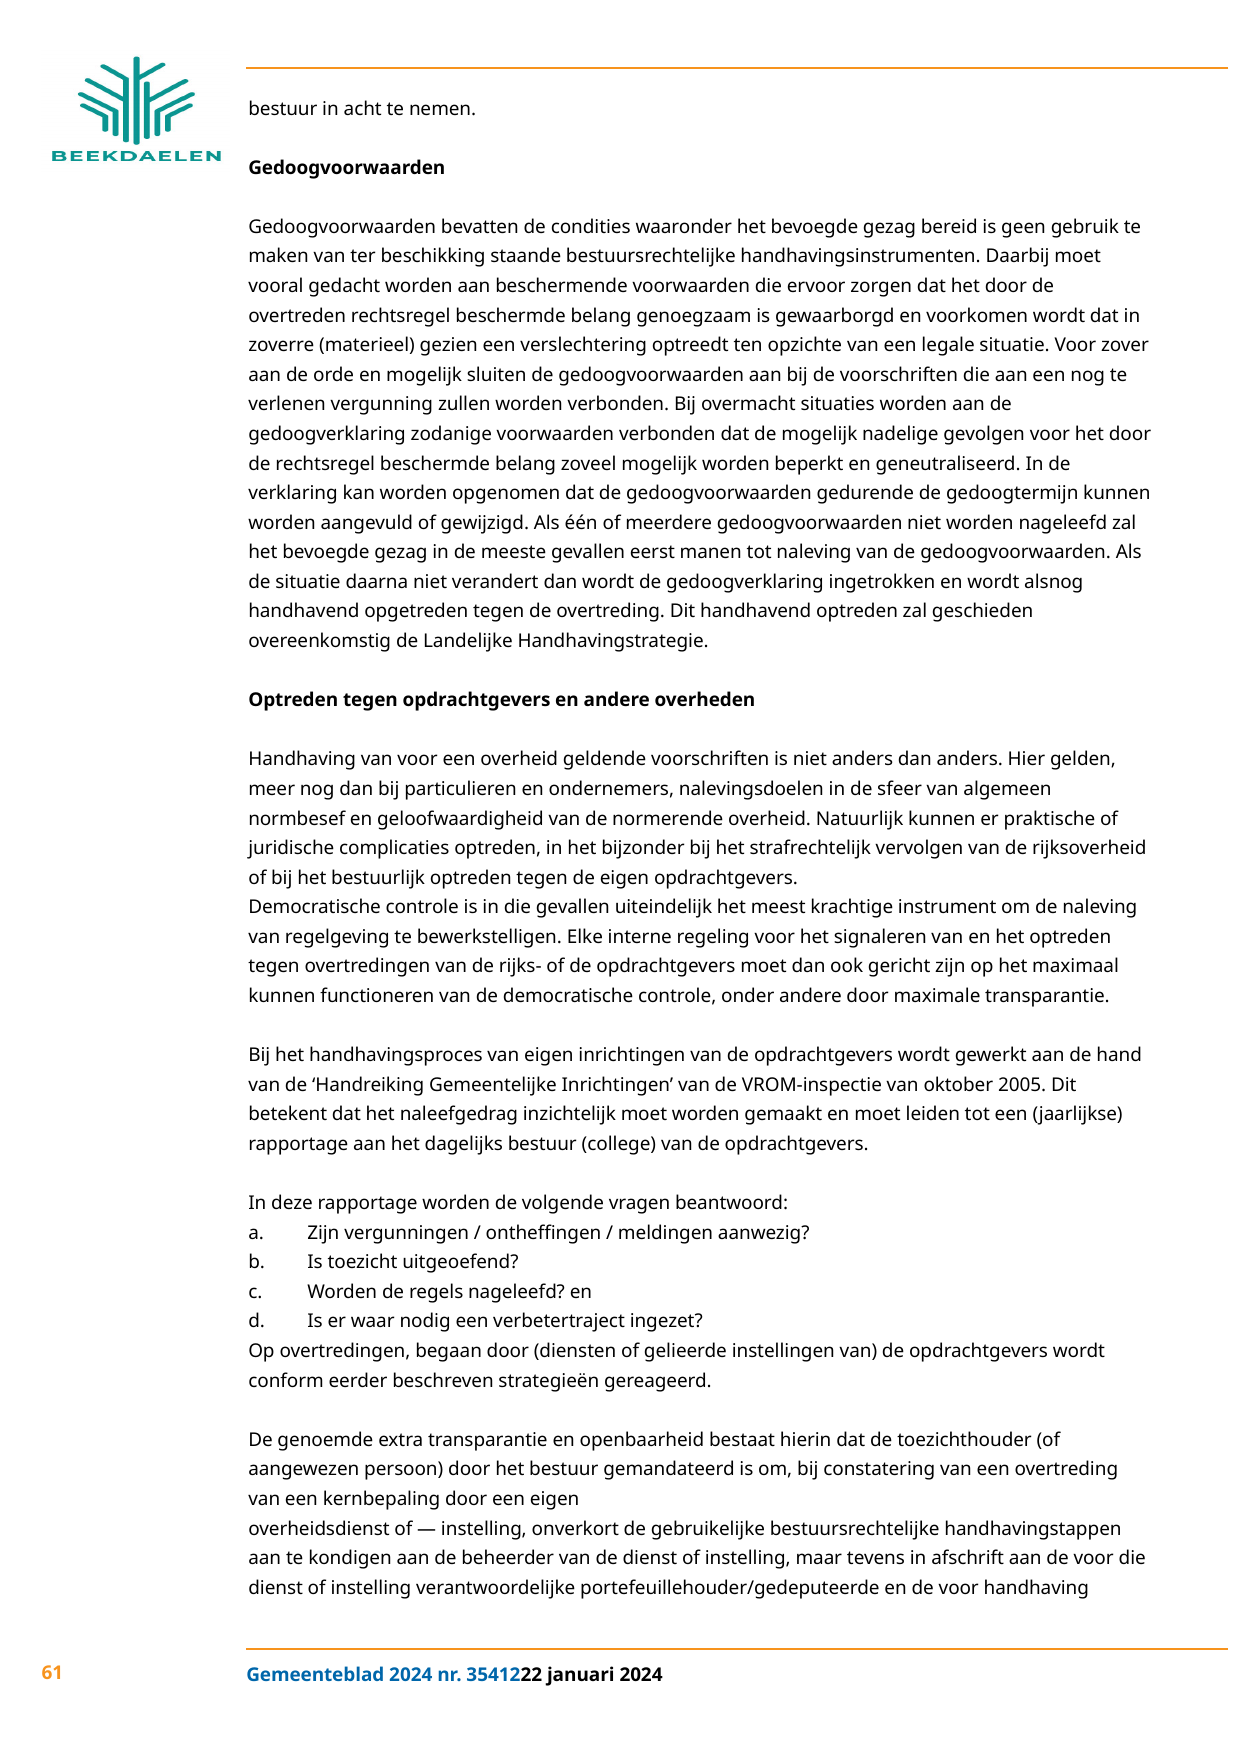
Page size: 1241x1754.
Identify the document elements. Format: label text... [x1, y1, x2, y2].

picture [41, 47, 231, 172]
text Democratische controle is in die gevallen uiteindelijk het meest krachtige instrument om de naleving van regelgeving te bewerkstelligen. Elke interne regeling voor het signaleren van en het optreden tegen overtredingen van de rijks- of de opdrachtgevers moet dan ook gericht zijn op het maximaal kunnen functioneren van de democratische controle, onder andere door maximale transparantie. [248, 893, 1152, 1008]
list Is toezicht uitgeoefend? [248, 1248, 1152, 1274]
list Zijn vergunningen / ontheffingen / meldingen aanwezig? [248, 1219, 1152, 1245]
text Op overtredingen, begaan door (diensten of gelieerde instellingen van) de opdrachtgevers wordt conform eerder beschreven strategieën gereageerd. [248, 1337, 1152, 1393]
text Handhaving van voor een overheid geldende voorschriften is niet anders dan anders. Hier gelden, meer nog dan bij particulieren en ondernemers, nalevingsdoelen in de sfeer van algemeen normbesef en geloofwaardigheid van de normerende overheid. Natuurlijk kunnen er praktische of juridische complicaties optreden, in het bijzonder bij het strafrechtelijk vervolgen van de rijksoverheid of bij het bestuurlijk optreden tegen de eigen opdrachtgevers. [248, 746, 1152, 890]
text Gedoogvoorwaarden bevatten de condities waaronder het bevoegde gezag bereid is geen gebruik te maken van ter beschikking staande bestuursrechtelijke handhavingsinstrumenten. Daarbij moet vooral gedacht worden aan beschermende voorwaarden die ervoor zorgen dat het door de overtreden rechtsregel beschermde belang genoegzaam is gewaarborgd en voorkomen wordt dat in zoverre (materieel) gezien een verslechtering optreedt ten opzichte van een legale situatie. Voor zover aan de orde en mogelijk sluiten de gedoogvoorwaarden aan bij de voorschriften die aan een nog te verlenen vergunning zullen worden verbonden. Bij overmacht situaties worden aan de gedoogverklaring zodanige voorwaarden verbonden dat de mogelijk nadelige gevolgen voor het door de rechtsregel beschermde belang zoveel mogelijk worden beperkt en geneutraliseerd. In de verklaring kan worden opgenomen dat de gedoogvoorwaarden gedurende de gedoogtermijn kunnen worden aangevuld of gewijzigd. Als één of meerdere gedoogvoorwaarden niet worden nageleefd zal het bevoegde gezag in de meeste gevallen eerst manen tot naleving van de gedoogvoorwaarden. Als de situatie daarna niet verandert dan wordt de gedoogverklaring ingetrokken en wordt alsnog handhavend opgetreden tegen de overtreding. Dit handhavend optreden zal geschieden overeenkomstig de Landelijke Handhavingstrategie. [248, 213, 1152, 653]
text De genoemde extra transparantie en openbaarheid bestaat hierin dat de toezichthouder (of aangewezen persoon) door het bestuur gemandateerd is om, bij constatering van een overtreding van een kernbepaling door een eigen [248, 1426, 1152, 1511]
list Is er waar nodig een verbetertraject ingezet? [248, 1308, 1152, 1333]
text In deze rapportage worden de volgende vragen beantwoord: [248, 1189, 1152, 1215]
text bestuur in acht te nemen. [248, 95, 1152, 121]
text Optreden tegen opdrachtgevers en andere overheden [248, 686, 1152, 712]
text Bij het handhavingsproces van eigen inrichtingen van de opdrachtgevers wordt gewerkt aan de hand van de ‘Handreiking Gemeentelijke Inrichtingen’ van de VROM-inspectie van oktober 2005. Dit betekent dat het naleefgedrag inzichtelijk moet worden gemaakt en moet leiden tot een (jaarlijkse) rapportage aan het dagelijks bestuur (college) van de opdrachtgevers. [248, 1041, 1152, 1156]
list Worden de regels nageleefd? en [248, 1278, 1152, 1304]
text overheidsdienst of — instelling, onverkort de gebruikelijke bestuursrechtelijke handhavingstappen aan te kondigen aan de beheerder van de dienst of instelling, maar tevens in afschrift aan de voor die dienst of instelling verantwoordelijke portefeuillehouder/gedeputeerde en de voor handhaving [248, 1515, 1152, 1600]
text Gedoogvoorwaarden [248, 154, 1152, 180]
